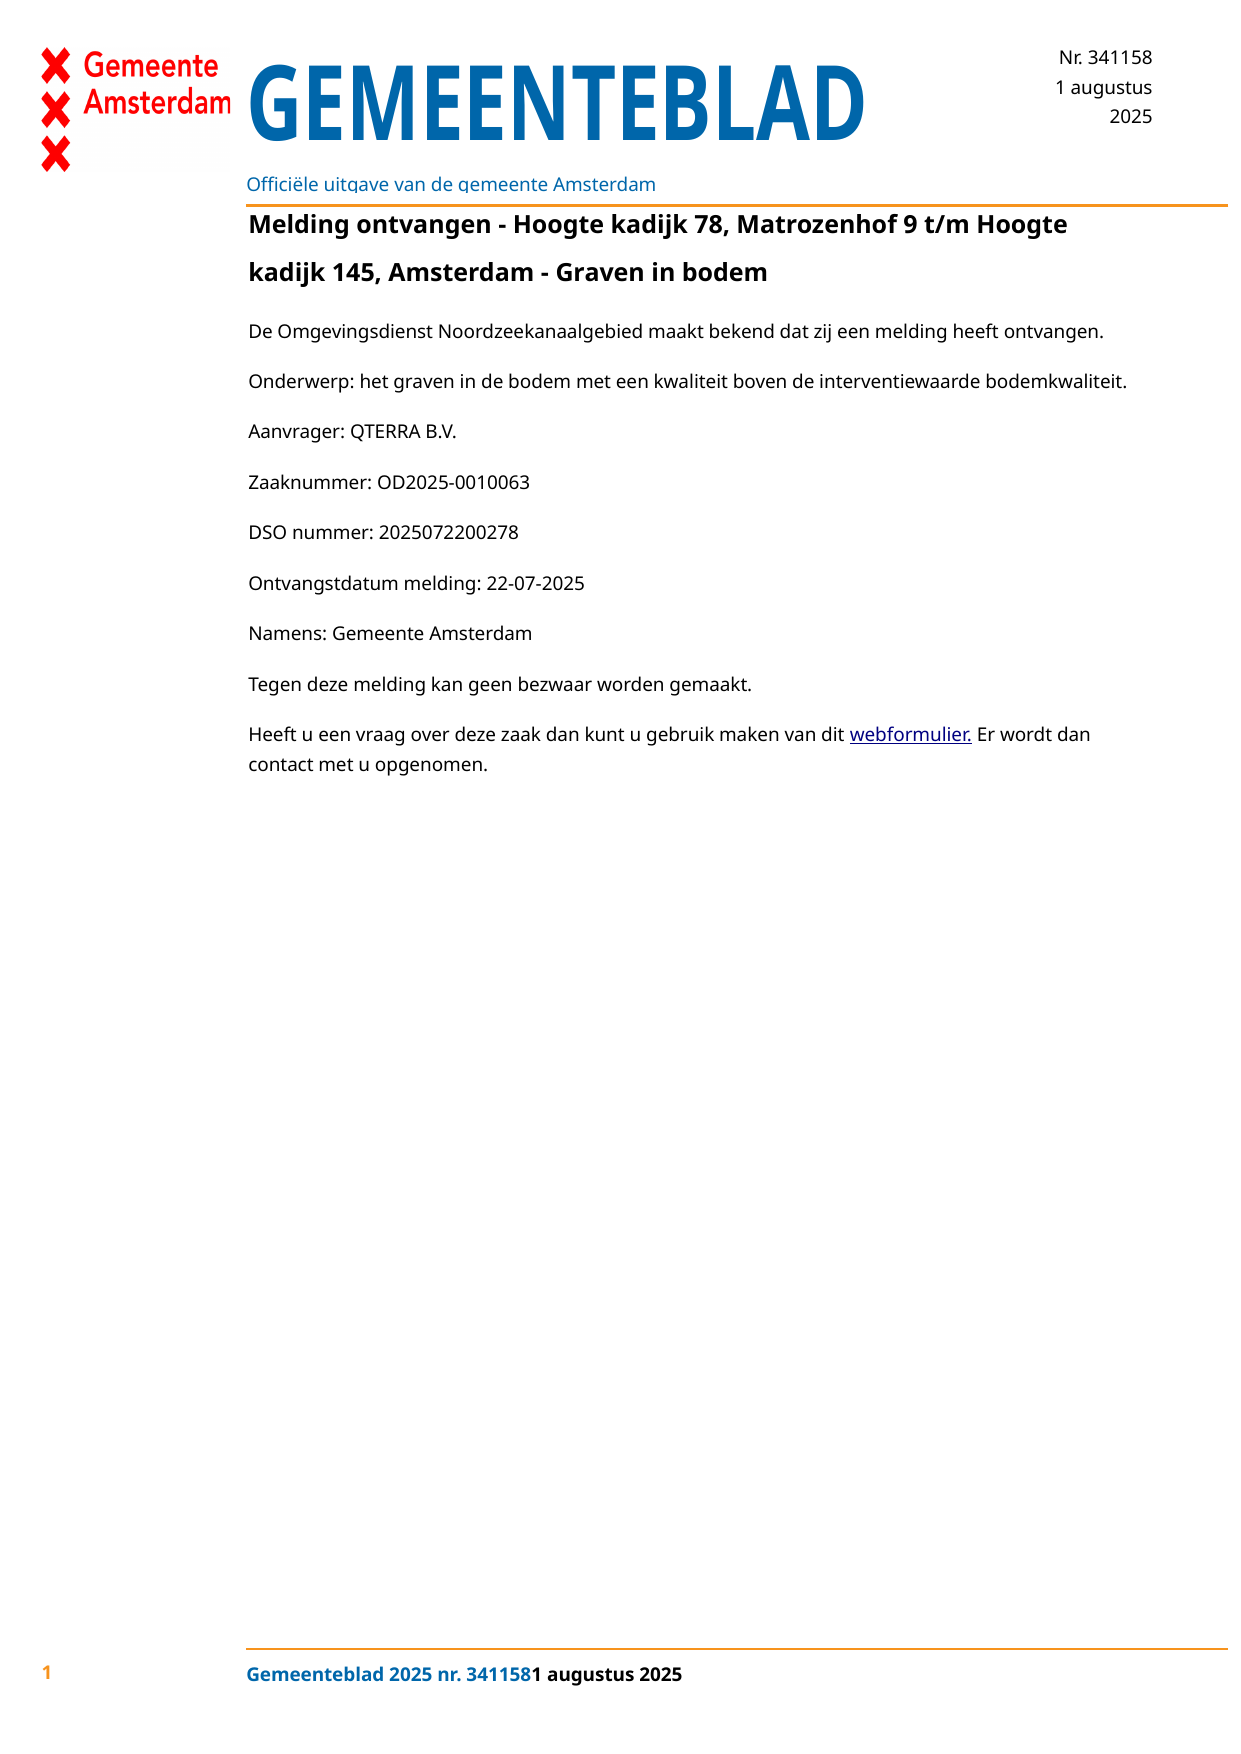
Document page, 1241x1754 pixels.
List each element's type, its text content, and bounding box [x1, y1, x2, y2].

text Heeft u een vraag over deze zaak dan kunt u gebruik maken van dit webformulier. Er wordt dan contact met u opgenomen. [248, 721, 1152, 777]
text Melding ontvangen - Hoogte kadijk 78, Matrozenhof 9 t/m Hoogte kadijk 145, Amsterdam - Graven in bodem [248, 207, 1152, 288]
text De Omgevingsdienst Noordzeekanaalgebied maakt bekend dat zij een melding heeft ontvangen. [248, 318, 1152, 344]
text Zaaknummer: OD2025-0010063 [248, 469, 1152, 495]
text Ontvangstdatum melding: 22-07-2025 [248, 570, 1152, 596]
text Tegen deze melding kan geen bezwaar worden gemaakt. [248, 671, 1152, 697]
text DSO nummer: 2025072200278 [248, 519, 1152, 545]
picture [41, 47, 231, 172]
text Namens: Gemeente Amsterdam [248, 620, 1152, 646]
text Aanvrager: QTERRA B.V. [248, 419, 1152, 444]
text Onderwerp: het graven in de bodem met een kwaliteit boven de interventiewaarde bodemkwaliteit. [248, 368, 1152, 394]
